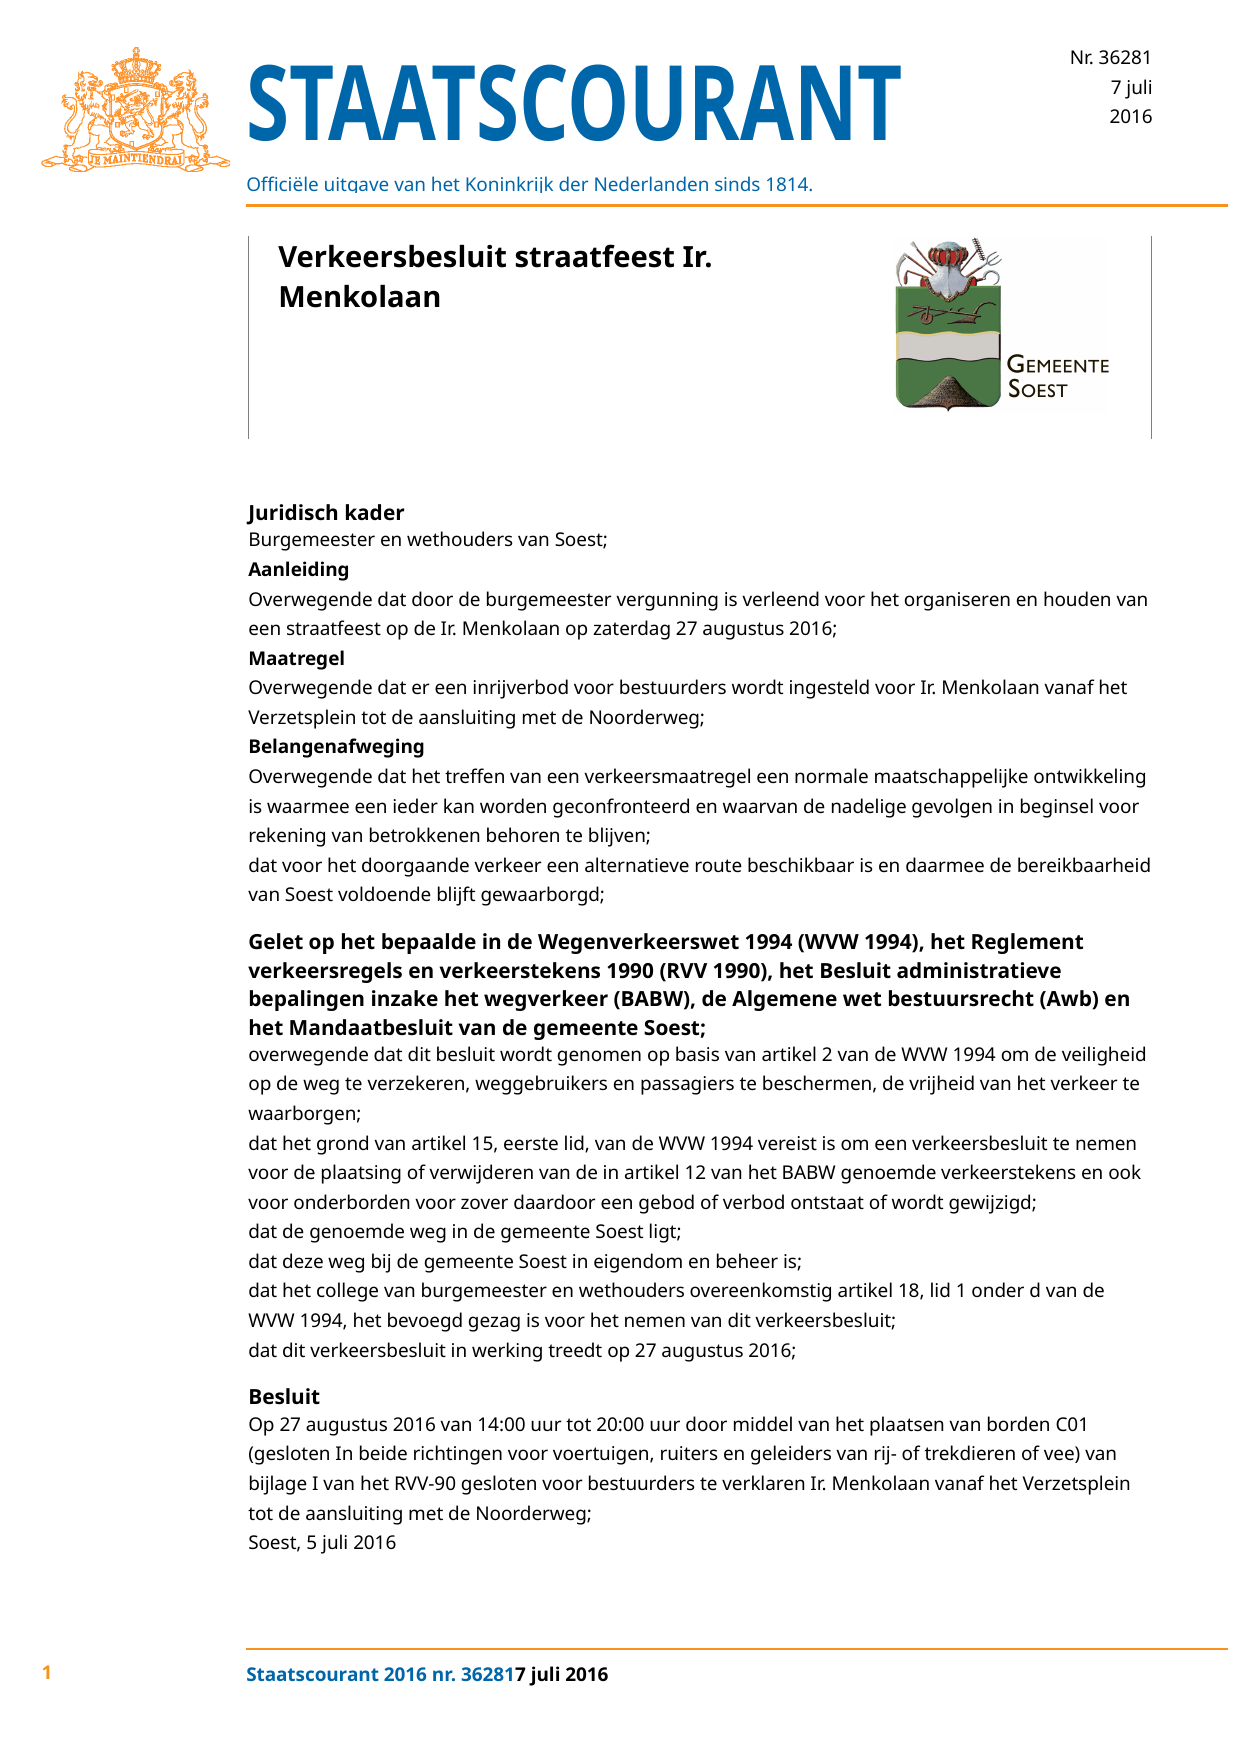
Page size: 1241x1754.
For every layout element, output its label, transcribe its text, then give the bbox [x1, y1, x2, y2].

text Aanleiding [248, 556, 1152, 582]
picture [41, 47, 231, 172]
text Juridisch kader [248, 498, 1152, 527]
text Gelet op het bepaalde in de Wegenverkeerswet 1994 (WVW 1994), het Reglement verkeersregels en verkeerstekens 1990 (RVV 1990), het Besluit administratieve bepalingen inzake het wegverkeer (BABW), de Algemene wet bestuursrecht (Awb) en het Mandaatbesluit van de gemeente Soest; [248, 927, 1152, 1041]
text Maatregel [248, 645, 1152, 671]
text dat het grond van artikel 15, eerste lid, van de WVW 1994 vereist is om een verkeersbesluit te nemen voor de plaatsing of verwijderen van de in artikel 12 van het BABW genoemde verkeerstekens en ook voor onderborden voor zover daardoor een gebod of verbod ontstaat of wordt gewijzigd; [248, 1130, 1152, 1215]
text Belangenafweging [248, 734, 1152, 759]
table_header [1109, 236, 1151, 413]
text dat de genoemde weg in de gemeente Soest ligt; [248, 1218, 1152, 1244]
text Overwegende dat het treffen van een verkeersmaatregel een normale maatschappelijke ontwikkeling is waarmee een ieder kan worden geconfronteerd en waarvan de nadelige gevolgen in beginsel voor rekening van betrokkenen behoren te blijven; [248, 763, 1152, 848]
text Soest, 5 juli 2016 [248, 1529, 1152, 1555]
table_header [850, 414, 1151, 439]
table_header [850, 236, 892, 413]
text dat dit verkeersbesluit in werking treedt op 27 augustus 2016; [248, 1337, 1152, 1363]
text Overwegende dat door de burgemeester vergunning is verleend voor het organiseren en houden van een straatfeest op de Ir. Menkolaan op zaterdag 27 augustus 2016; [248, 586, 1152, 641]
text Burgemeester en wethouders van Soest; [248, 527, 1152, 552]
text Overwegende dat er een inrijverbod voor bestuurders wordt ingesteld voor Ir. Menkolaan vanaf het Verzetsplein tot de aansluiting met de Noorderweg; [248, 674, 1152, 730]
text overwegende dat dit besluit wordt genomen op basis van artikel 2 van de WVW 1994 om de veiligheid op de weg te verzekeren, weggebruikers en passagiers te beschermen, de vrijheid van het verkeer te waarborgen; [248, 1041, 1152, 1126]
text dat voor het doorgaande verkeer een alternatieve route beschikbaar is en daarmee de bereikbaarheid van Soest voldoende blijft gewaarborgd; [248, 852, 1152, 907]
table_header Verkeersbesluit straatfeest Ir. Menkolaan [249, 236, 850, 439]
text dat het college van burgemeester en wethouders overeenkomstig artikel 18, lid 1 onder d van de WVW 1994, het bevoegd gezag is voor het nemen van dit verkeersbesluit; [248, 1278, 1152, 1333]
picture [892, 236, 1109, 414]
text dat deze weg bij de gemeente Soest in eigendom en beheer is; [248, 1248, 1152, 1274]
text Op 27 augustus 2016 van 14:00 uur tot 20:00 uur door middel van het plaatsen van borden C01 (gesloten In beide richtingen voor voertuigen, ruiters en geleiders van rij- of trekdieren of vee) van bijlage I van het RVV-90 gesloten voor bestuurders te verklaren Ir. Menkolaan vanaf het Verzetsplein tot de aansluiting met de Noorderweg; [248, 1411, 1152, 1525]
text Besluit [248, 1382, 1152, 1411]
